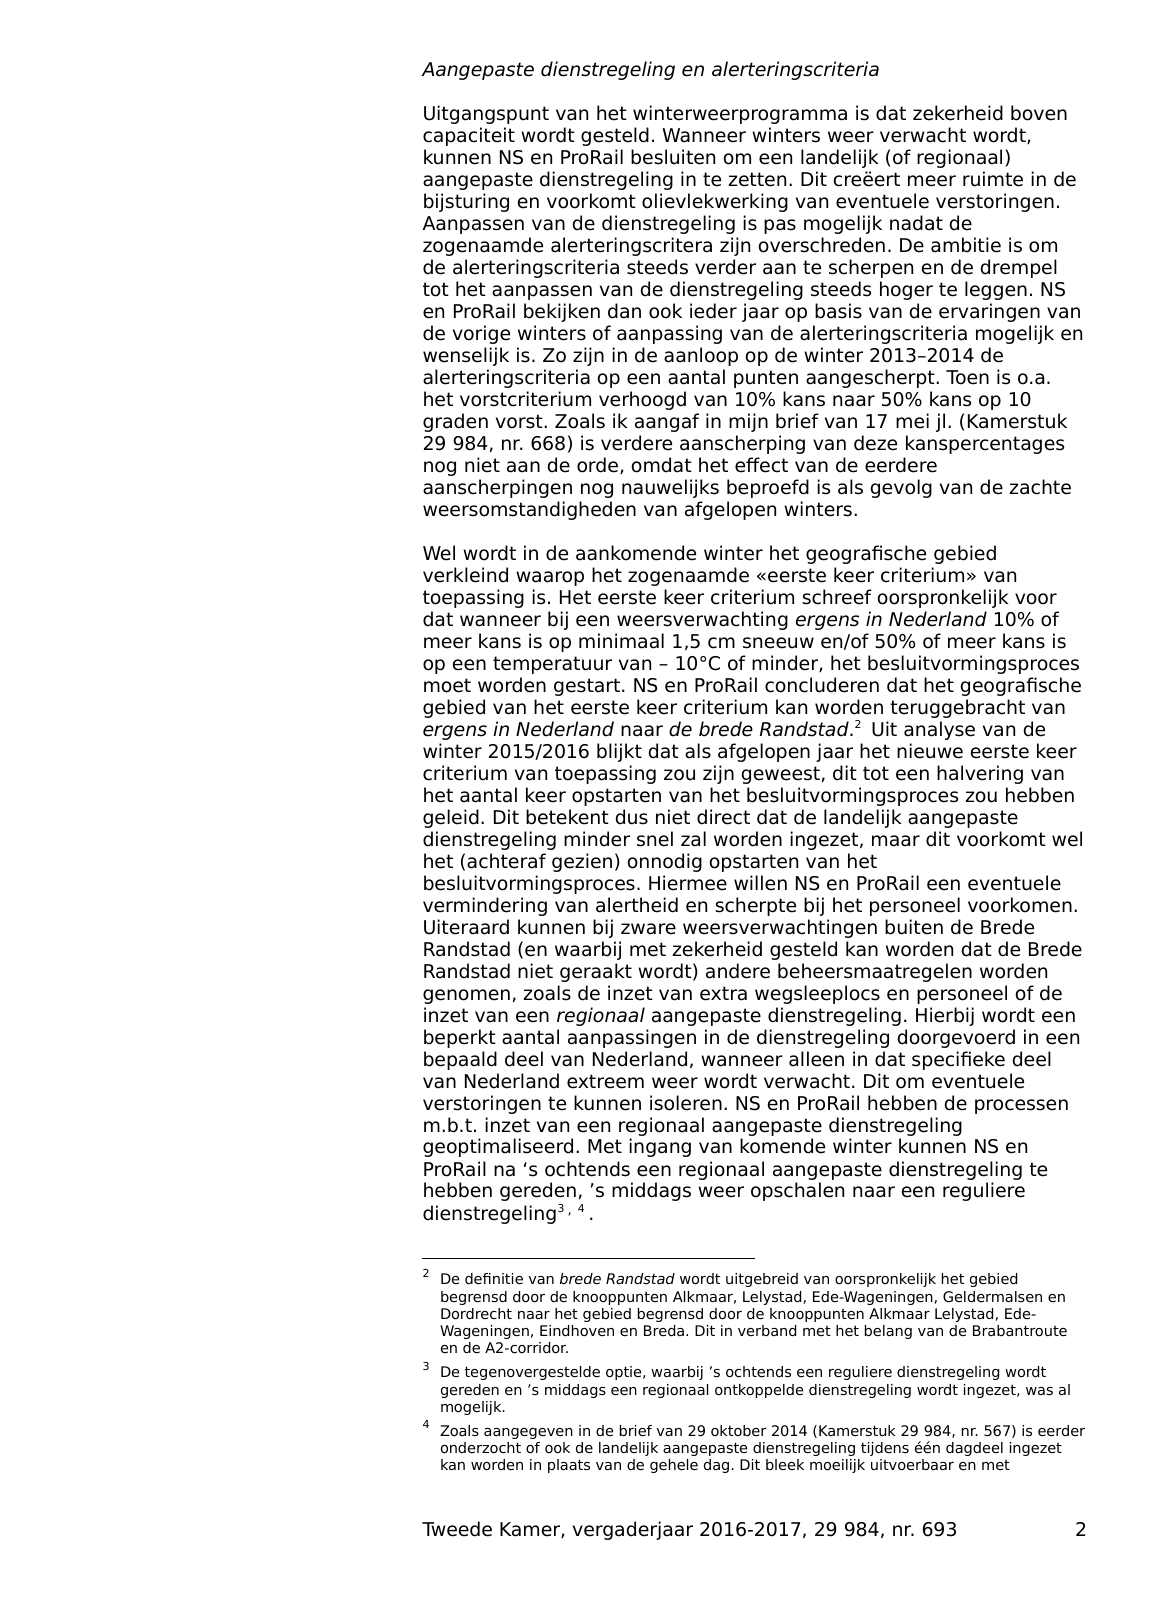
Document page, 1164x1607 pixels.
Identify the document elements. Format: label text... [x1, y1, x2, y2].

text Uitgangspunt van het winterweerprogramma is dat zekerheid boven capaciteit wordt gesteld. Wanneer winters weer verwacht wordt, kunnen NS en ProRail besluiten om een landelijk (of regionaal) aangepaste dienstregeling in te zetten. Dit creëert meer ruimte in de bijsturing en voorkomt olievlekwerking van eventuele verstoringen. Aanpassen van de dienstregeling is pas mogelijk nadat de zogenaamde alerteringscritera zijn overschreden. De ambitie is om de alerteringscriteria steeds verder aan te scherpen en de drempel tot het aanpassen van de dienstregeling steeds hoger te leggen. NS en ProRail bekijken dan ook ieder jaar op basis van de ervaringen van de vorige winters of aanpassing van de alerteringscriteria mogelijk en wenselijk is. Zo zijn in de aanloop op de winter 2013–2014 de alerteringscriteria op een aantal punten aangescherpt. Toen is o.a. het vorstcriterium verhoogd van 10% kans naar 50% kans op 10 graden vorst. Zoals ik aangaf in mijn brief van 17 mei jl. (Kamerstuk 29 984, nr. 668) is verdere aanscherping van deze kanspercentages nog niet aan de orde, omdat het effect van de eerdere aanscherpingen nog nauwelijks beproefd is als gevolg van de zachte weersomstandigheden van afgelopen winters. [422, 103, 1087, 521]
text Wel wordt in de aankomende winter het geografische gebied verkleind waarop het zogenaamde «eerste keer criterium» van toepassing is. Het eerste keer criterium schreef oorspronkelijk voor dat wanneer bij een weersverwachting ergens in Nederland 10% of meer kans is op minimaal 1,5 cm sneeuw en/of 50% of meer kans is op een temperatuur van – 10°C of minder, het besluitvormingsproces moet worden gestart. NS en ProRail concluderen dat het geografische gebied van het eerste keer criterium kan worden teruggebracht van ergens in Nederland naar de brede Randstad. Uit analyse van de winter 2015/2016 blijkt dat als afgelopen jaar het nieuwe eerste keer criterium van toepassing zou zijn geweest, dit tot een halvering van het aantal keer opstarten van het besluitvormingsproces zou hebben geleid. Dit betekent dus niet direct dat de landelijk aangepaste dienstregeling minder snel zal worden ingezet, maar dit voorkomt wel het (achteraf gezien) onnodig opstarten van het besluitvormingsproces. Hiermee willen NS en ProRail een eventuele vermindering van alertheid en scherpte bij het personeel voorkomen. Uiteraard kunnen bij zware weersverwachtingen buiten de Brede Randstad (en waarbij met zekerheid gesteld kan worden dat de Brede Randstad niet geraakt wordt) andere beheersmaatregelen worden genomen, zoals de inzet van extra wegsleeplocs en personeel of de inzet van een regionaal aangepaste dienstregeling. Hierbij wordt een beperkt aantal aanpassingen in de dienstregeling doorgevoerd in een bepaald deel van Nederland, wanneer alleen in dat specifieke deel van Nederland extreem weer wordt verwacht. Dit om eventuele verstoringen te kunnen isoleren. NS en ProRail hebben de processen m.b.t. inzet van een regionaal aangepaste dienstregeling geoptimaliseerd. Met ingang van komende winter kunnen NS en ProRail na ‘s ochtends een regionaal aangepaste dienstregeling te hebben gereden, ’s middags weer opschalen naar een reguliere dienstregeling, . [422, 543, 1087, 1224]
text De tegenovergestelde optie, waarbij ’s ochtends een reguliere dienstregeling wordt gereden en ’s middags een regionaal ontkoppelde dienstregeling wordt ingezet, was al mogelijk. [422, 1360, 1087, 1416]
text De definitie van brede Randstad wordt uitgebreid van oorspronkelijk het gebied begrensd door de knooppunten Alkmaar, Lelystad, Ede-Wageningen, Geldermalsen en Dordrecht naar het gebied begrensd door de knooppunten Alkmaar Lelystad, Ede-Wageningen, Eindhoven en Breda. Dit in verband met het belang van de Brabantroute en de A2-corridor. [422, 1267, 1087, 1357]
text Zoals aangegeven in de brief van 29 oktober 2014 (Kamerstuk 29 984, nr. 567) is eerder onderzocht of ook de landelijk aangepaste dienstregeling tijdens één dagdeel ingezet kan worden in plaats van de gehele dag. Dit bleek moeilijk uitvoerbaar en met [422, 1418, 1087, 1474]
subtitle Aangepaste dienstregeling en alerteringscriteria [422, 59, 1087, 81]
